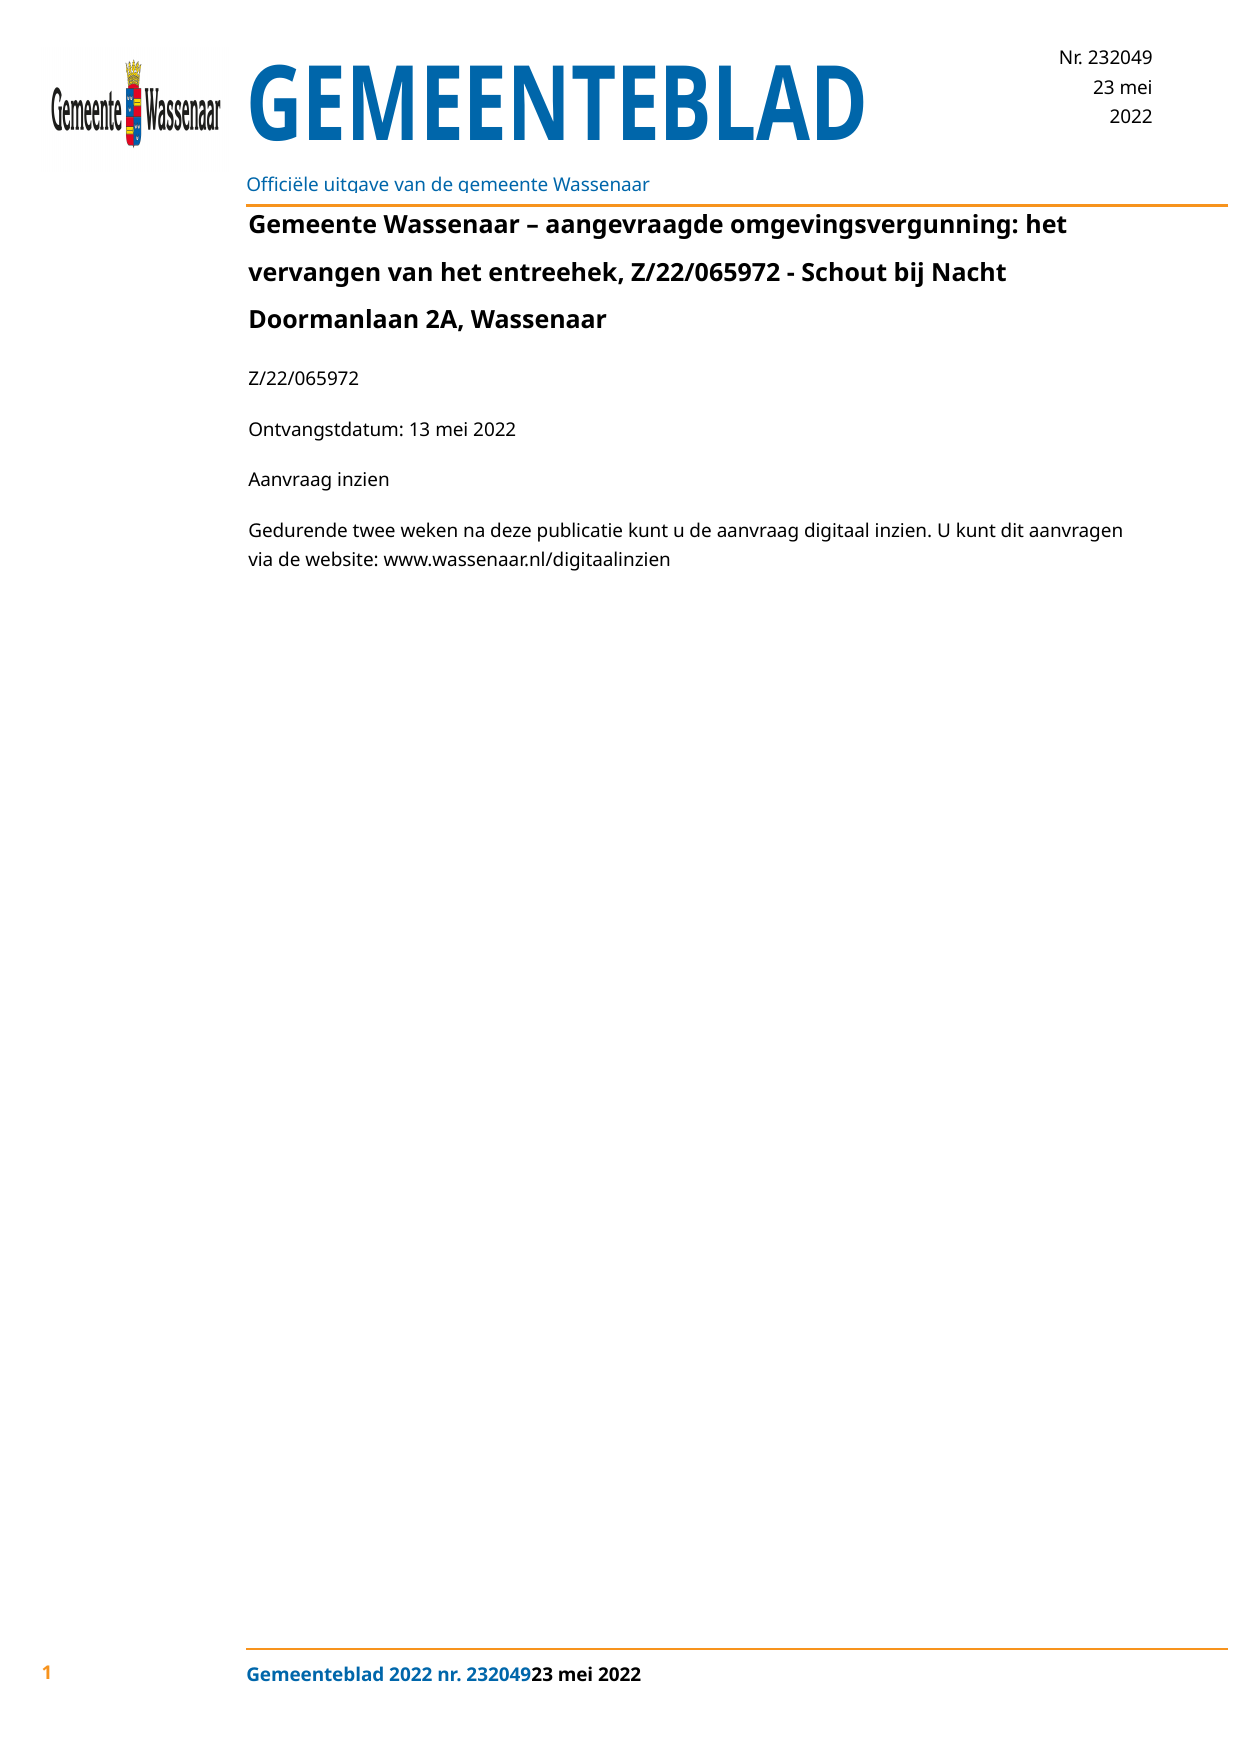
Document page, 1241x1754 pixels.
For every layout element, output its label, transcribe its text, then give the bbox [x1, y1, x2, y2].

text Z/22/065972 [248, 366, 1152, 391]
picture [41, 47, 231, 172]
text Gedurende twee weken na deze publicatie kunt u de aanvraag digitaal inzien. U kunt dit aanvragen via de website: www.wassenaar.nl/digitaalinzien [248, 517, 1152, 572]
text Gemeente Wassenaar – aangevraagde omgevingsvergunning: het vervangen van het entreehek, Z/22/065972 - Schout bij Nacht Doormanlaan 2A, Wassenaar [248, 207, 1152, 336]
text Aanvraag inzien [248, 466, 1152, 492]
text Ontvangstdatum: 13 mei 2022 [248, 416, 1152, 442]
